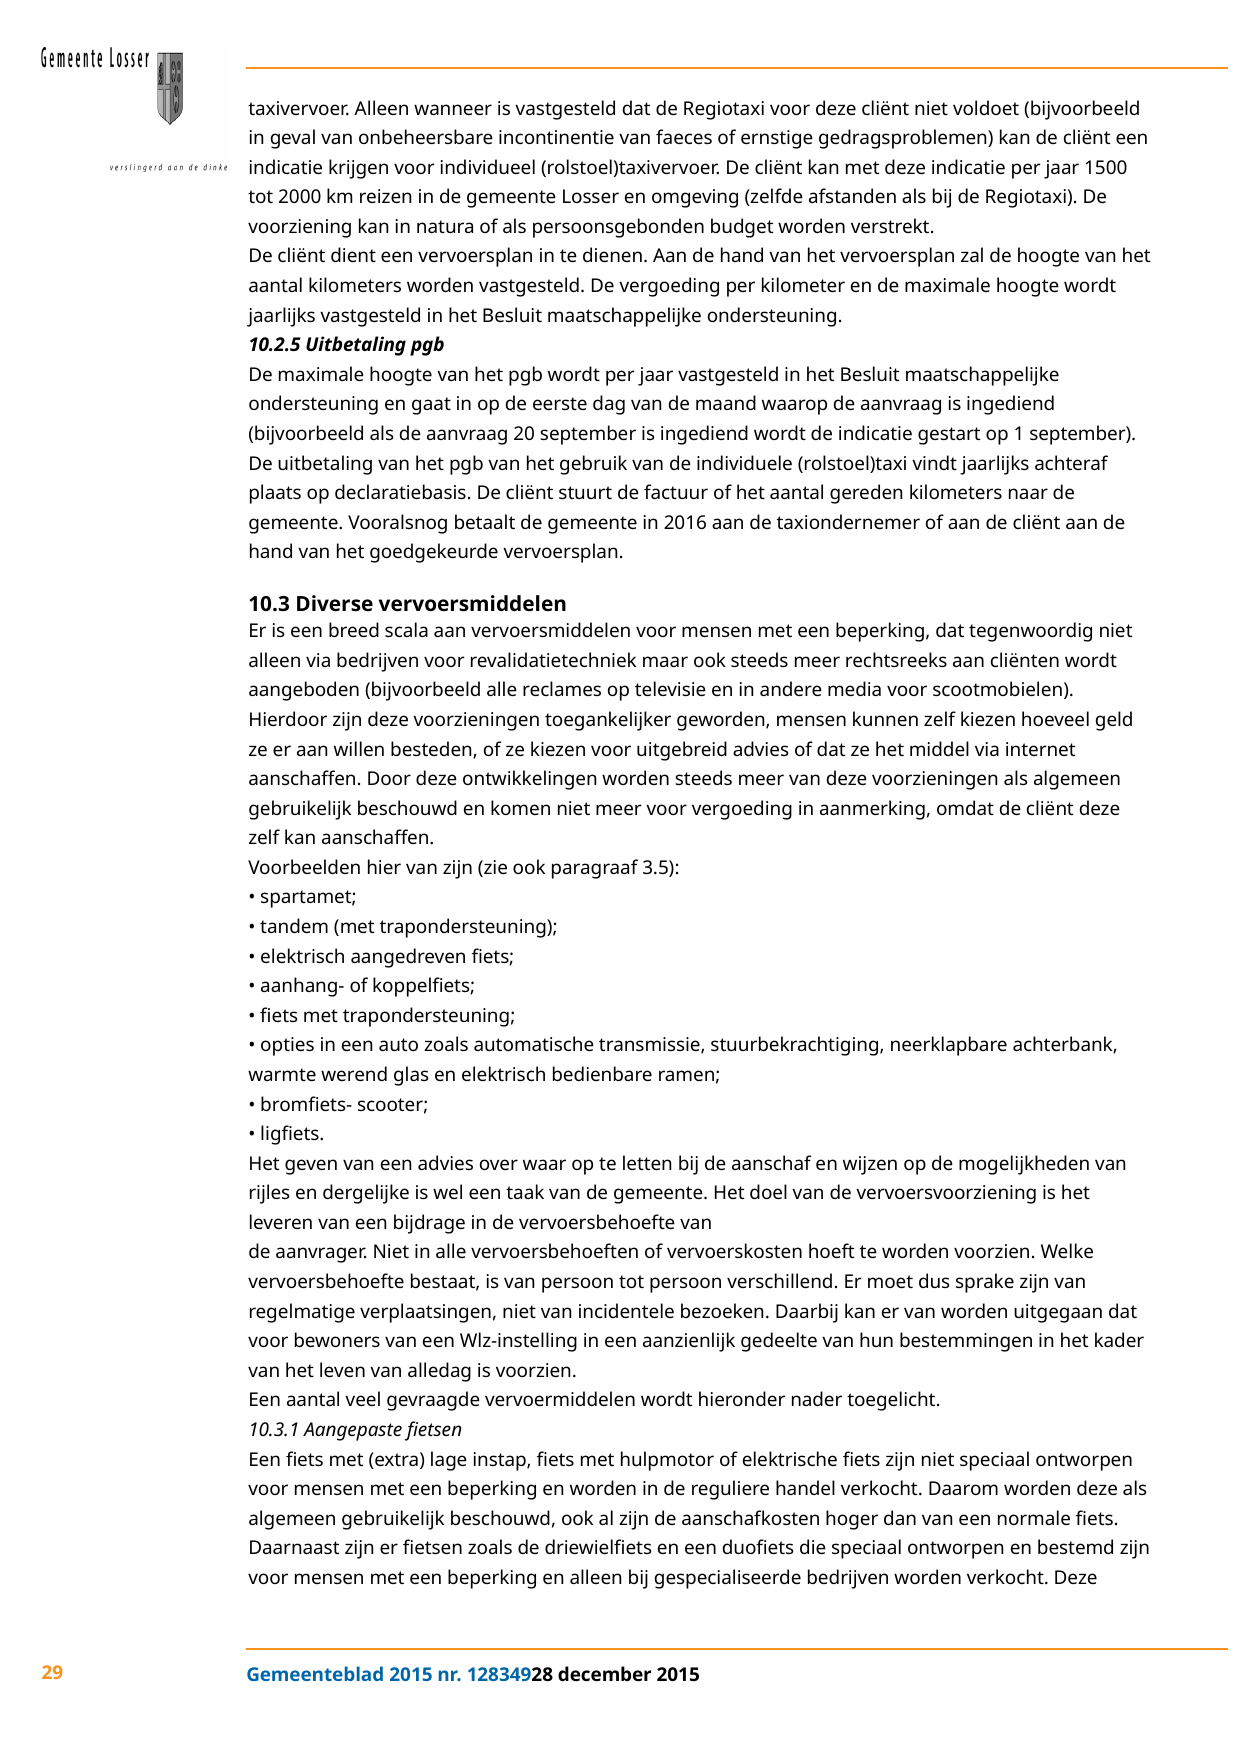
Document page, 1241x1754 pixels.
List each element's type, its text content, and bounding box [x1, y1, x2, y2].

text Daarnaast zijn er fietsen zoals de driewielfiets en een duofiets die speciaal ontworpen en bestemd zijn voor mensen met een beperking en alleen bij gespecialiseerde bedrijven worden verkocht. Deze [248, 1534, 1152, 1590]
text 10.3.1 Aangepaste fietsen [248, 1416, 1152, 1442]
text De maximale hoogte van het pgb wordt per jaar vastgesteld in het Besluit maatschappelijke ondersteuning en gaat in op de eerste dag van de maand waarop de aanvraag is ingediend (bijvoorbeeld als de aanvraag 20 september is ingediend wordt de indicatie gestart op 1 september). [248, 361, 1152, 446]
text Er is een breed scala aan vervoersmiddelen voor mensen met een beperking, dat tegenwoordig niet alleen via bedrijven voor revalidatietechniek maar ook steeds meer rechtsreeks aan cliënten wordt aangeboden (bijvoorbeeld alle reclames op televisie en in andere media voor scootmobielen). Hierdoor zijn deze voorzieningen toegankelijker geworden, mensen kunnen zelf kiezen hoeveel geld ze er aan willen besteden, of ze kiezen voor uitgebreid advies of dat ze het middel via internet aanschaffen. Door deze ontwikkelingen worden steeds meer van deze voorzieningen als algemeen gebruikelijk beschouwd en komen niet meer voor vergoeding in aanmerking, omdat de cliënt deze zelf kan aanschaffen. [248, 617, 1152, 850]
text • tandem (met trapondersteuning); [248, 913, 1152, 939]
text • bromfiets- scooter; [248, 1091, 1152, 1116]
text De uitbetaling van het pgb van het gebruik van de individuele (rolstoel)taxi vindt jaarlijks achteraf plaats op declaratiebasis. De cliënt stuurt de factuur of het aantal gereden kilometers naar de gemeente. Vooralsnog betaalt de gemeente in 2016 aan de taxiondernemer of aan de cliënt aan de hand van het goedgekeurde vervoersplan. [248, 450, 1152, 564]
text Voorbeelden hier van zijn (zie ook paragraaf 3.5): [248, 854, 1152, 880]
text De cliënt dient een vervoersplan in te dienen. Aan de hand van het vervoersplan zal de hoogte van het aantal kilometers worden vastgesteld. De vergoeding per kilometer en de maximale hoogte wordt jaarlijks vastgesteld in het Besluit maatschappelijke ondersteuning. [248, 243, 1152, 328]
text • opties in een auto zoals automatische transmissie, stuurbekrachtiging, neerklapbare achterbank, warmte werend glas en elektrisch bedienbare ramen; [248, 1032, 1152, 1087]
picture [41, 47, 231, 172]
text • spartamet; [248, 884, 1152, 909]
text 10.2.5 Uitbetaling pgb [248, 331, 1152, 357]
text taxivervoer. Alleen wanneer is vastgesteld dat de Regiotaxi voor deze cliënt niet voldoet (bijvoorbeeld in geval van onbeheersbare incontinentie van faeces of ernstige gedragsproblemen) kan de cliënt een indicatie krijgen voor individueel (rolstoel)taxivervoer. De cliënt kan met deze indicatie per jaar 1500 tot 2000 km reizen in de gemeente Losser en omgeving (zelfde afstanden als bij de Regiotaxi). De voorziening kan in natura of als persoonsgebonden budget worden verstrekt. [248, 95, 1152, 239]
text 10.3 Diverse vervoersmiddelen [248, 589, 1152, 617]
text • elektrisch aangedreven fiets; [248, 943, 1152, 968]
text Een aantal veel gevraagde vervoermiddelen wordt hieronder nader toegelicht. [248, 1387, 1152, 1412]
text • ligfiets. [248, 1120, 1152, 1146]
text • aanhang- of koppelfiets; [248, 972, 1152, 998]
text Een fiets met (extra) lage instap, fiets met hulpmotor of elektrische fiets zijn niet speciaal ontworpen voor mensen met een beperking en worden in de reguliere handel verkocht. Daarom worden deze als algemeen gebruikelijk beschouwd, ook al zijn de aanschafkosten hoger dan van een normale fiets. [248, 1446, 1152, 1531]
text de aanvrager. Niet in alle vervoersbehoeften of vervoerskosten hoeft te worden voorzien. Welke vervoersbehoefte bestaat, is van persoon tot persoon verschillend. Er moet dus sprake zijn van regelmatige verplaatsingen, niet van incidentele bezoeken. Daarbij kan er van worden uitgegaan dat voor bewoners van een Wlz-instelling in een aanzienlijk gedeelte van hun bestemmingen in het kader van het leven van alledag is voorzien. [248, 1239, 1152, 1383]
text Het geven van een advies over waar op te letten bij de aanschaf en wijzen op de mogelijkheden van rijles en dergelijke is wel een taak van de gemeente. Het doel van de vervoersvoorziening is het leveren van een bijdrage in de vervoersbehoefte van [248, 1150, 1152, 1235]
text • fiets met trapondersteuning; [248, 1002, 1152, 1028]
